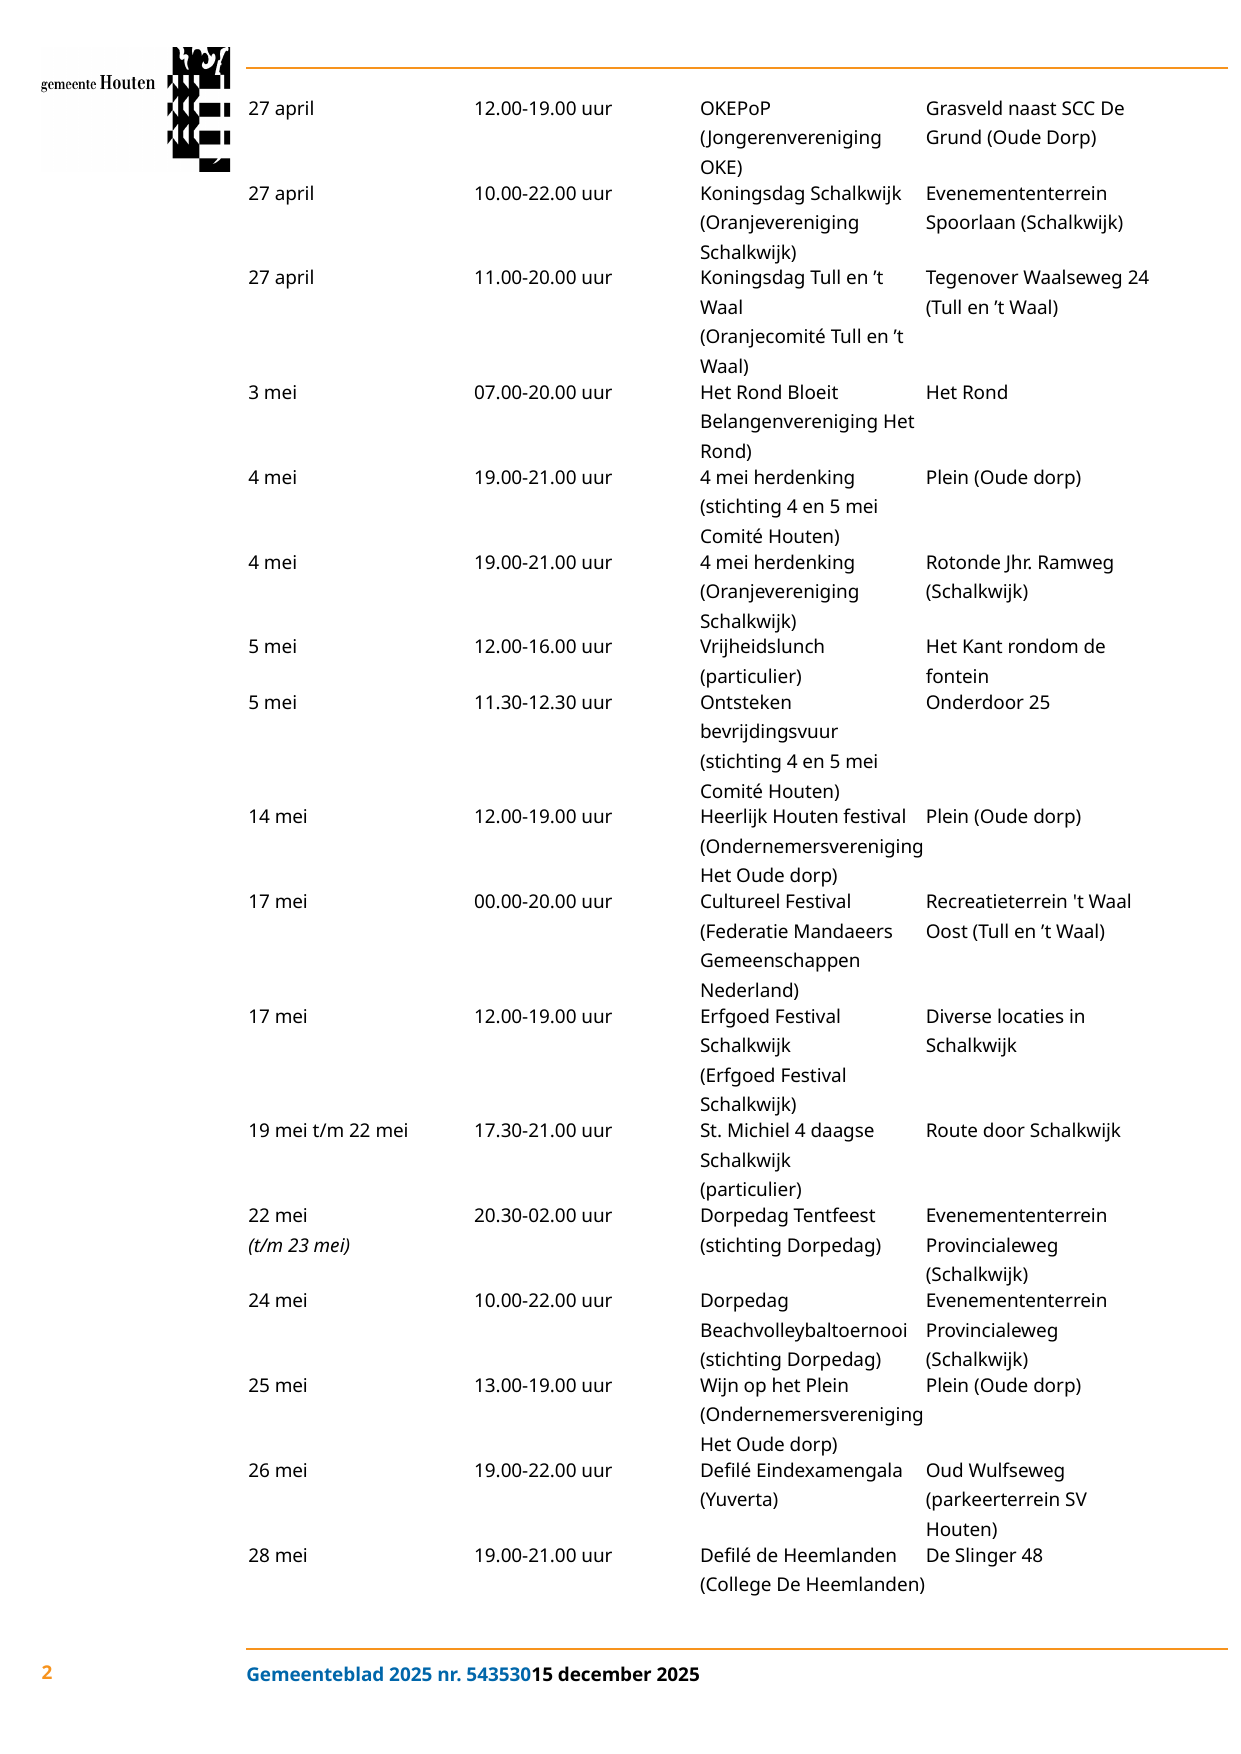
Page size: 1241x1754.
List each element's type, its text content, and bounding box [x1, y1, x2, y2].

table_cell Koningsdag Tull en ’t Waal (Oranjecomité Tull en ’t Waal) [700, 265, 926, 379]
table_cell 12.00-19.00 uur [474, 95, 700, 180]
table_cell 27 april [248, 265, 474, 379]
table_cell 25 mei [248, 1372, 474, 1457]
table_cell 17 mei [248, 889, 474, 1003]
table_cell 19.00-21.00 uur [474, 464, 700, 549]
table_cell Het Rond [926, 379, 1152, 464]
table_cell 14 mei [248, 804, 474, 888]
table_cell De Slinger 48 [926, 1542, 1152, 1597]
table_cell 19 mei t/m 22 mei [248, 1118, 474, 1202]
table_cell Evenemententerrein Provincialeweg (Schalkwijk) [926, 1287, 1152, 1372]
table_cell Oud Wulfseweg (parkeerterrein SV Houten) [926, 1457, 1152, 1542]
table_cell Grasveld naast SCC De Grund (Oude Dorp) [926, 95, 1152, 180]
table_cell 17 mei [248, 1003, 474, 1117]
table_cell Evenemententerrein Provincialeweg (Schalkwijk) [926, 1202, 1152, 1287]
table_cell 4 mei [248, 464, 474, 549]
table_cell 20.30-02.00 uur [474, 1202, 700, 1287]
table_cell Defilé de Heemlanden (College De Heemlanden) [700, 1542, 926, 1597]
table_cell Plein (Oude dorp) [926, 804, 1152, 888]
table_cell Diverse locaties in Schalkwijk [926, 1003, 1152, 1117]
table_cell 19.00-21.00 uur [474, 549, 700, 634]
table_cell 22 mei (t/m 23 mei) [248, 1202, 474, 1287]
table_cell 19.00-21.00 uur [474, 1542, 700, 1597]
table_cell 27 april [248, 95, 474, 180]
table_cell 12.00-19.00 uur [474, 804, 700, 888]
table_cell Onderdoor 25 [926, 689, 1152, 803]
table_cell Recreatieterrein 't Waal Oost (Tull en ’t Waal) [926, 889, 1152, 1003]
table_cell 26 mei [248, 1457, 474, 1542]
table_cell Tegenover Waalseweg 24 (Tull en ’t Waal) [926, 265, 1152, 379]
table_cell Heerlijk Houten festival (Ondernemersvereniging Het Oude dorp) [700, 804, 926, 888]
table_cell 11.30-12.30 uur [474, 689, 700, 803]
table_cell 12.00-16.00 uur [474, 634, 700, 689]
table_cell Koningsdag Schalkwijk (Oranjevereniging Schalkwijk) [700, 180, 926, 264]
table_cell 24 mei [248, 1287, 474, 1372]
table_cell 11.00-20.00 uur [474, 265, 700, 379]
table_cell 10.00-22.00 uur [474, 180, 700, 264]
table_cell 17.30-21.00 uur [474, 1118, 700, 1202]
table_cell Evenemententerrein Spoorlaan (Schalkwijk) [926, 180, 1152, 264]
table_cell Cultureel Festival (Federatie Mandaeers Gemeenschappen Nederland) [700, 889, 926, 1003]
table_cell Defilé Eindexamengala (Yuverta) [700, 1457, 926, 1542]
table_cell 07.00-20.00 uur [474, 379, 700, 464]
table_cell 13.00-19.00 uur [474, 1372, 700, 1457]
table_cell 00.00-20.00 uur [474, 889, 700, 1003]
table_cell Rotonde Jhr. Ramweg (Schalkwijk) [926, 549, 1152, 634]
table_cell 28 mei [248, 1542, 474, 1597]
picture [41, 47, 231, 172]
table_cell 3 mei [248, 379, 474, 464]
table_cell 4 mei [248, 549, 474, 634]
table_cell OKEPoP (Jongerenvereniging OKE) [700, 95, 926, 180]
table_cell 5 mei [248, 689, 474, 803]
table_cell 27 april [248, 180, 474, 264]
table_cell 12.00-19.00 uur [474, 1003, 700, 1117]
table_cell Dorpedag Beachvolleybaltoernooi (stichting Dorpedag) [700, 1287, 926, 1372]
table_cell 4 mei herdenking (Oranjevereniging Schalkwijk) [700, 549, 926, 634]
table_cell Route door Schalkwijk [926, 1118, 1152, 1202]
table_cell Plein (Oude dorp) [926, 1372, 1152, 1457]
table_cell Dorpedag Tentfeest (stichting Dorpedag) [700, 1202, 926, 1287]
table_cell Ontsteken bevrijdingsvuur (stichting 4 en 5 mei Comité Houten) [700, 689, 926, 803]
table_cell Erfgoed Festival Schalkwijk (Erfgoed Festival Schalkwijk) [700, 1003, 926, 1117]
table_cell 4 mei herdenking (stichting 4 en 5 mei Comité Houten) [700, 464, 926, 549]
table_cell Het Kant rondom de fontein [926, 634, 1152, 689]
table_cell 5 mei [248, 634, 474, 689]
table_cell Het Rond Bloeit Belangenvereniging Het Rond) [700, 379, 926, 464]
table_cell Wijn op het Plein (Ondernemersvereniging Het Oude dorp) [700, 1372, 926, 1457]
table_cell Vrijheidslunch (particulier) [700, 634, 926, 689]
table_cell Plein (Oude dorp) [926, 464, 1152, 549]
table_cell St. Michiel 4 daagse Schalkwijk (particulier) [700, 1118, 926, 1202]
table_cell 19.00-22.00 uur [474, 1457, 700, 1542]
table_cell 10.00-22.00 uur [474, 1287, 700, 1372]
